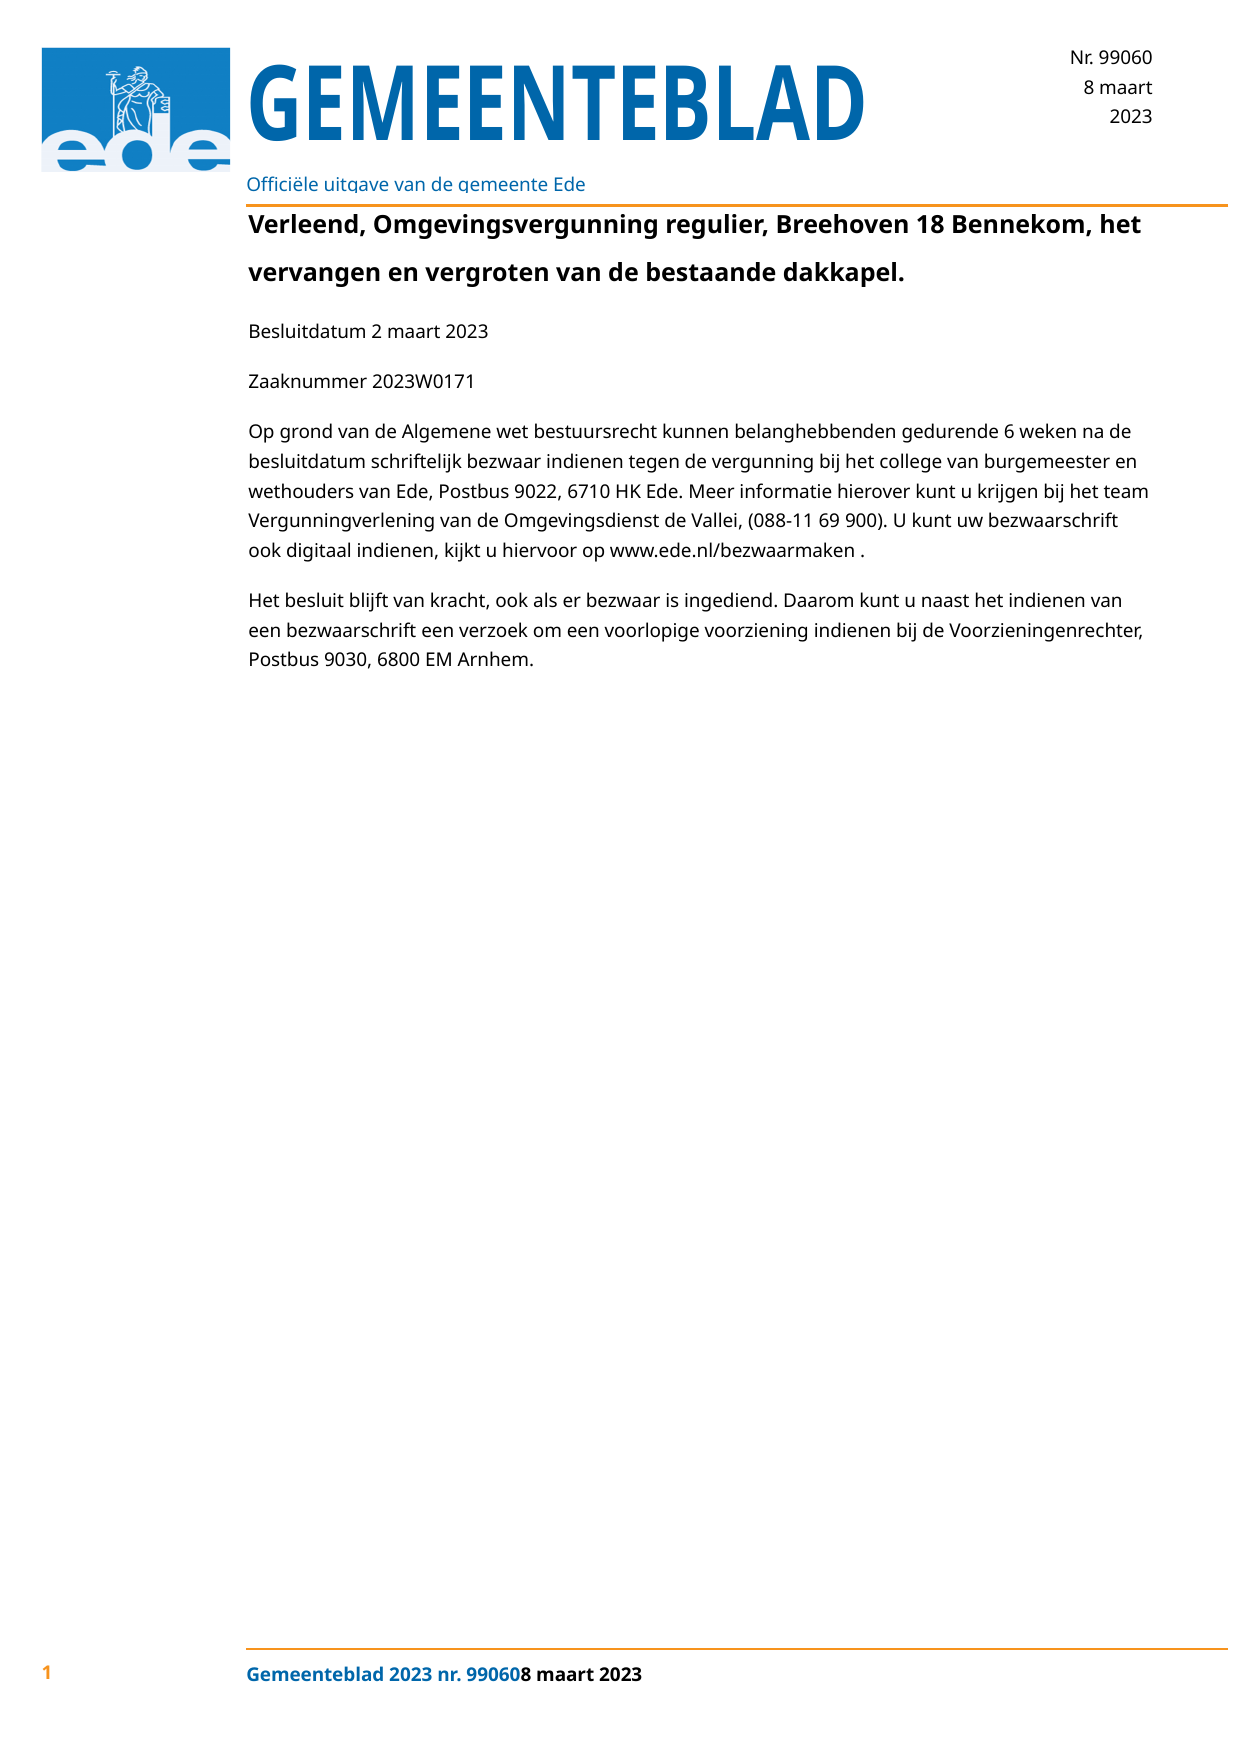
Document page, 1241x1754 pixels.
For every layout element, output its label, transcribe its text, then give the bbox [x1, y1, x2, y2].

text Het besluit blijft van kracht, ook als er bezwaar is ingediend. Daarom kunt u naast het indienen van een bezwaarschrift een verzoek om een voorlopige voorziening indienen bij de Voorzieningenrechter, Postbus 9030, 6800 EM Arnhem. [248, 587, 1152, 672]
text Verleend, Omgevingsvergunning regulier, Breehoven 18 Bennekom, het vervangen en vergroten van de bestaande dakkapel. [248, 207, 1152, 288]
picture [41, 47, 231, 172]
text Besluitdatum 2 maart 2023 [248, 318, 1152, 344]
text Op grond van de Algemene wet bestuursrecht kunnen belanghebbenden gedurende 6 weken na de besluitdatum schriftelijk bezwaar indienen tegen de vergunning bij het college van burgemeester en wethouders van Ede, Postbus 9022, 6710 HK Ede. Meer informatie hierover kunt u krijgen bij het team Vergunningverlening van de Omgevingsdienst de Vallei, (088-11 69 900). U kunt uw bezwaarschrift ook digitaal indienen, kijkt u hiervoor op www.ede.nl/bezwaarmaken . [248, 419, 1152, 563]
text Zaaknummer 2023W0171 [248, 368, 1152, 394]
